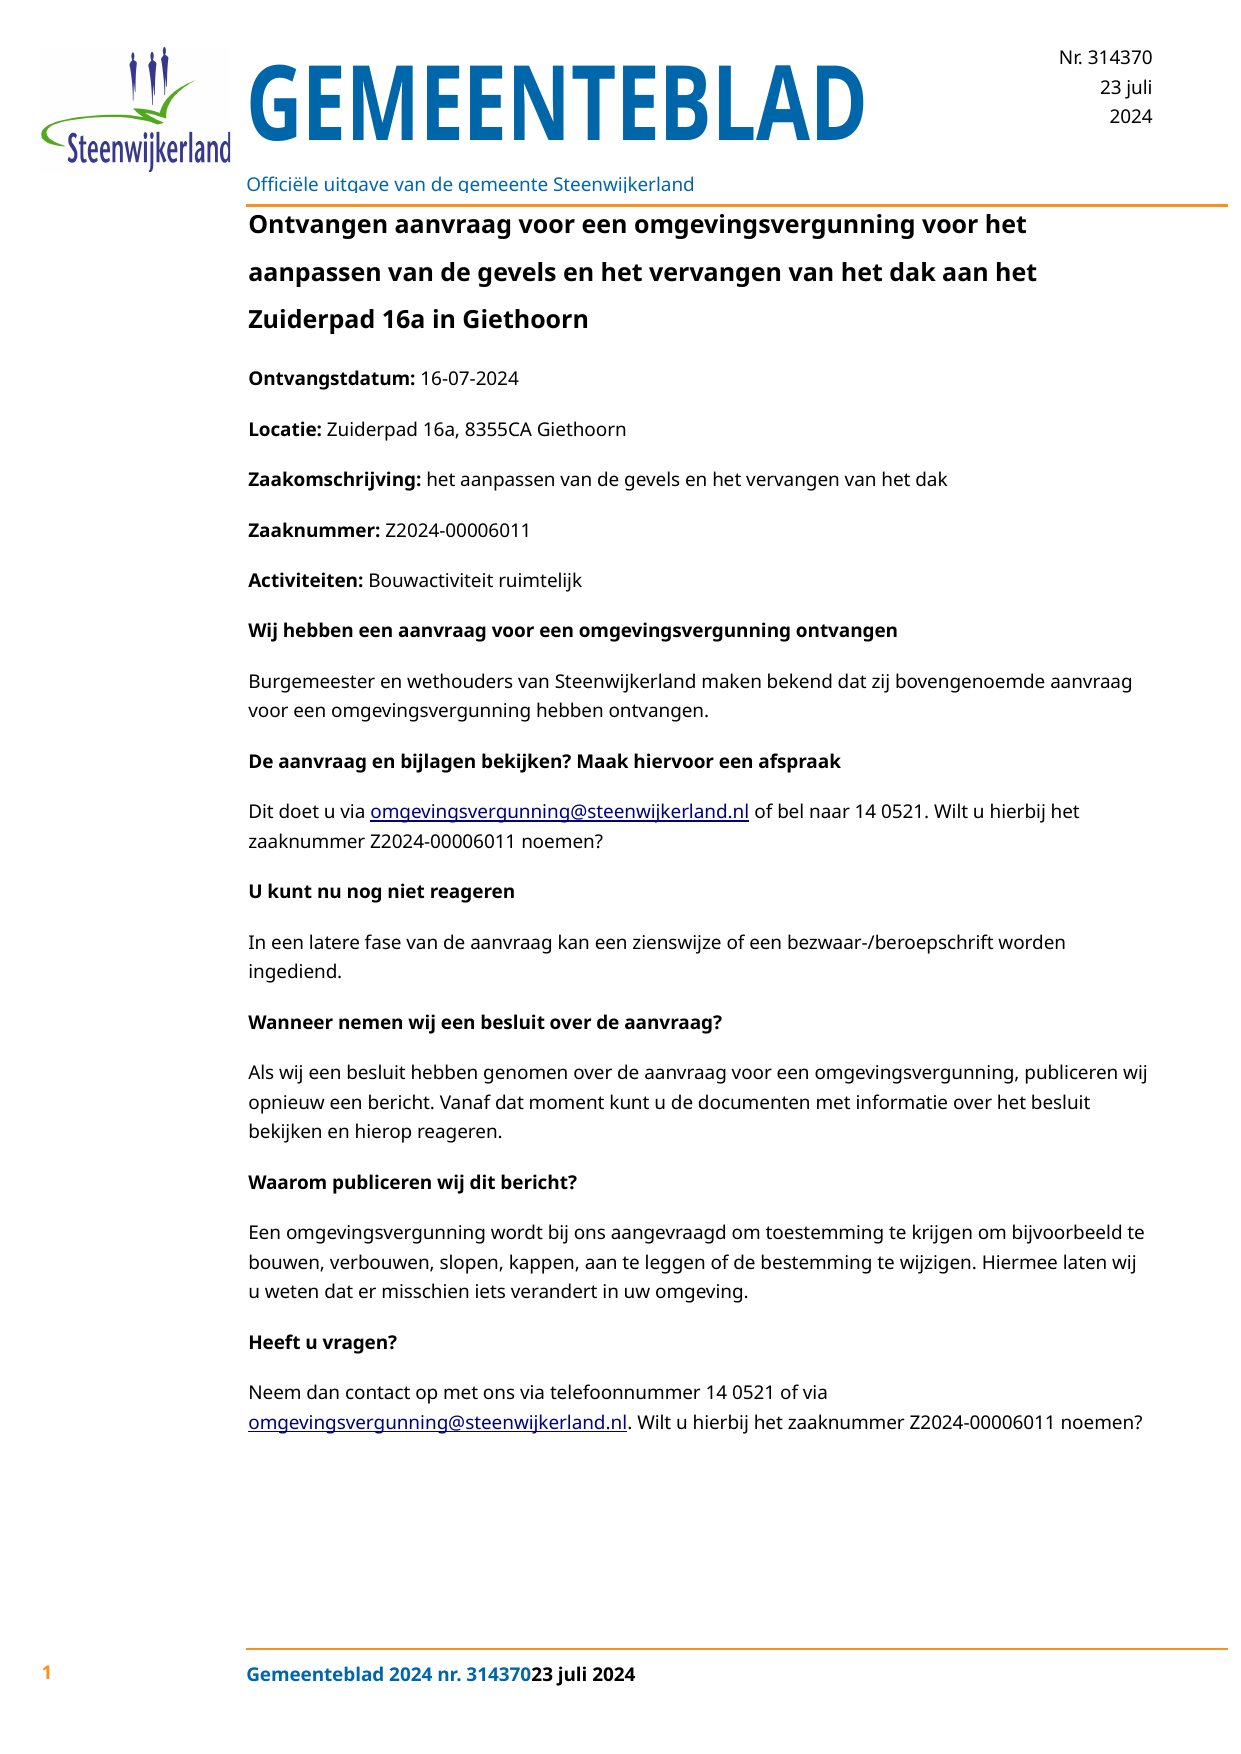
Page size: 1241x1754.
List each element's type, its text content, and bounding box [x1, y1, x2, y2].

text Ontvangen aanvraag voor een omgevingsvergunning voor het aanpassen van de gevels en het vervangen van het dak aan het Zuiderpad 16a in Giethoorn [248, 207, 1152, 336]
text In een latere fase van de aanvraag kan een zienswijze of een bezwaar-/beroepschrift worden ingediend. [248, 929, 1152, 984]
text Neem dan contact op met ons via telefoonnummer 14 0521 of via omgevingsvergunning@steenwijkerland.nl. Wilt u hierbij het zaaknummer Z2024-00006011 noemen? [248, 1379, 1152, 1434]
text Burgemeester en wethouders van Steenwijkerland maken bekend dat zij bovengenoemde aanvraag voor een omgevingsvergunning hebben ontvangen. [248, 668, 1152, 723]
picture [41, 47, 231, 172]
text Ontvangstdatum: 16-07-2024 [248, 366, 1152, 391]
text U kunt nu nog niet reageren [248, 878, 1152, 904]
text Een omgevingsvergunning wordt bij ons aangevraagd om toestemming te krijgen om bijvoorbeeld te bouwen, verbouwen, slopen, kappen, aan te leggen of de bestemming te wijzigen. Hiermee laten wij u weten dat er misschien iets verandert in uw omgeving. [248, 1219, 1152, 1304]
text Zaaknummer: Z2024-00006011 [248, 517, 1152, 542]
text Wij hebben een aanvraag voor een omgevingsvergunning ontvangen [248, 618, 1152, 643]
text Activiteiten: Bouwactiviteit ruimtelijk [248, 567, 1152, 593]
text Zaakomschrijving: het aanpassen van de gevels en het vervangen van het dak [248, 466, 1152, 492]
text Dit doet u via omgevingsvergunning@steenwijkerland.nl of bel naar 14 0521. Wilt u hierbij het zaaknummer Z2024-00006011 noemen? [248, 798, 1152, 854]
text Als wij een besluit hebben genomen over de aanvraag voor een omgevingsvergunning, publiceren wij opnieuw een bericht. Vanaf dat moment kunt u de documenten met informatie over het besluit bekijken en hierop reageren. [248, 1059, 1152, 1144]
text Wanneer nemen wij een besluit over de aanvraag? [248, 1009, 1152, 1034]
text De aanvraag en bijlagen bekijken? Maak hiervoor een afspraak [248, 748, 1152, 774]
text Heeft u vragen? [248, 1329, 1152, 1354]
text Waarom publiceren wij dit bericht? [248, 1169, 1152, 1194]
text Locatie: Zuiderpad 16a, 8355CA Giethoorn [248, 416, 1152, 442]
